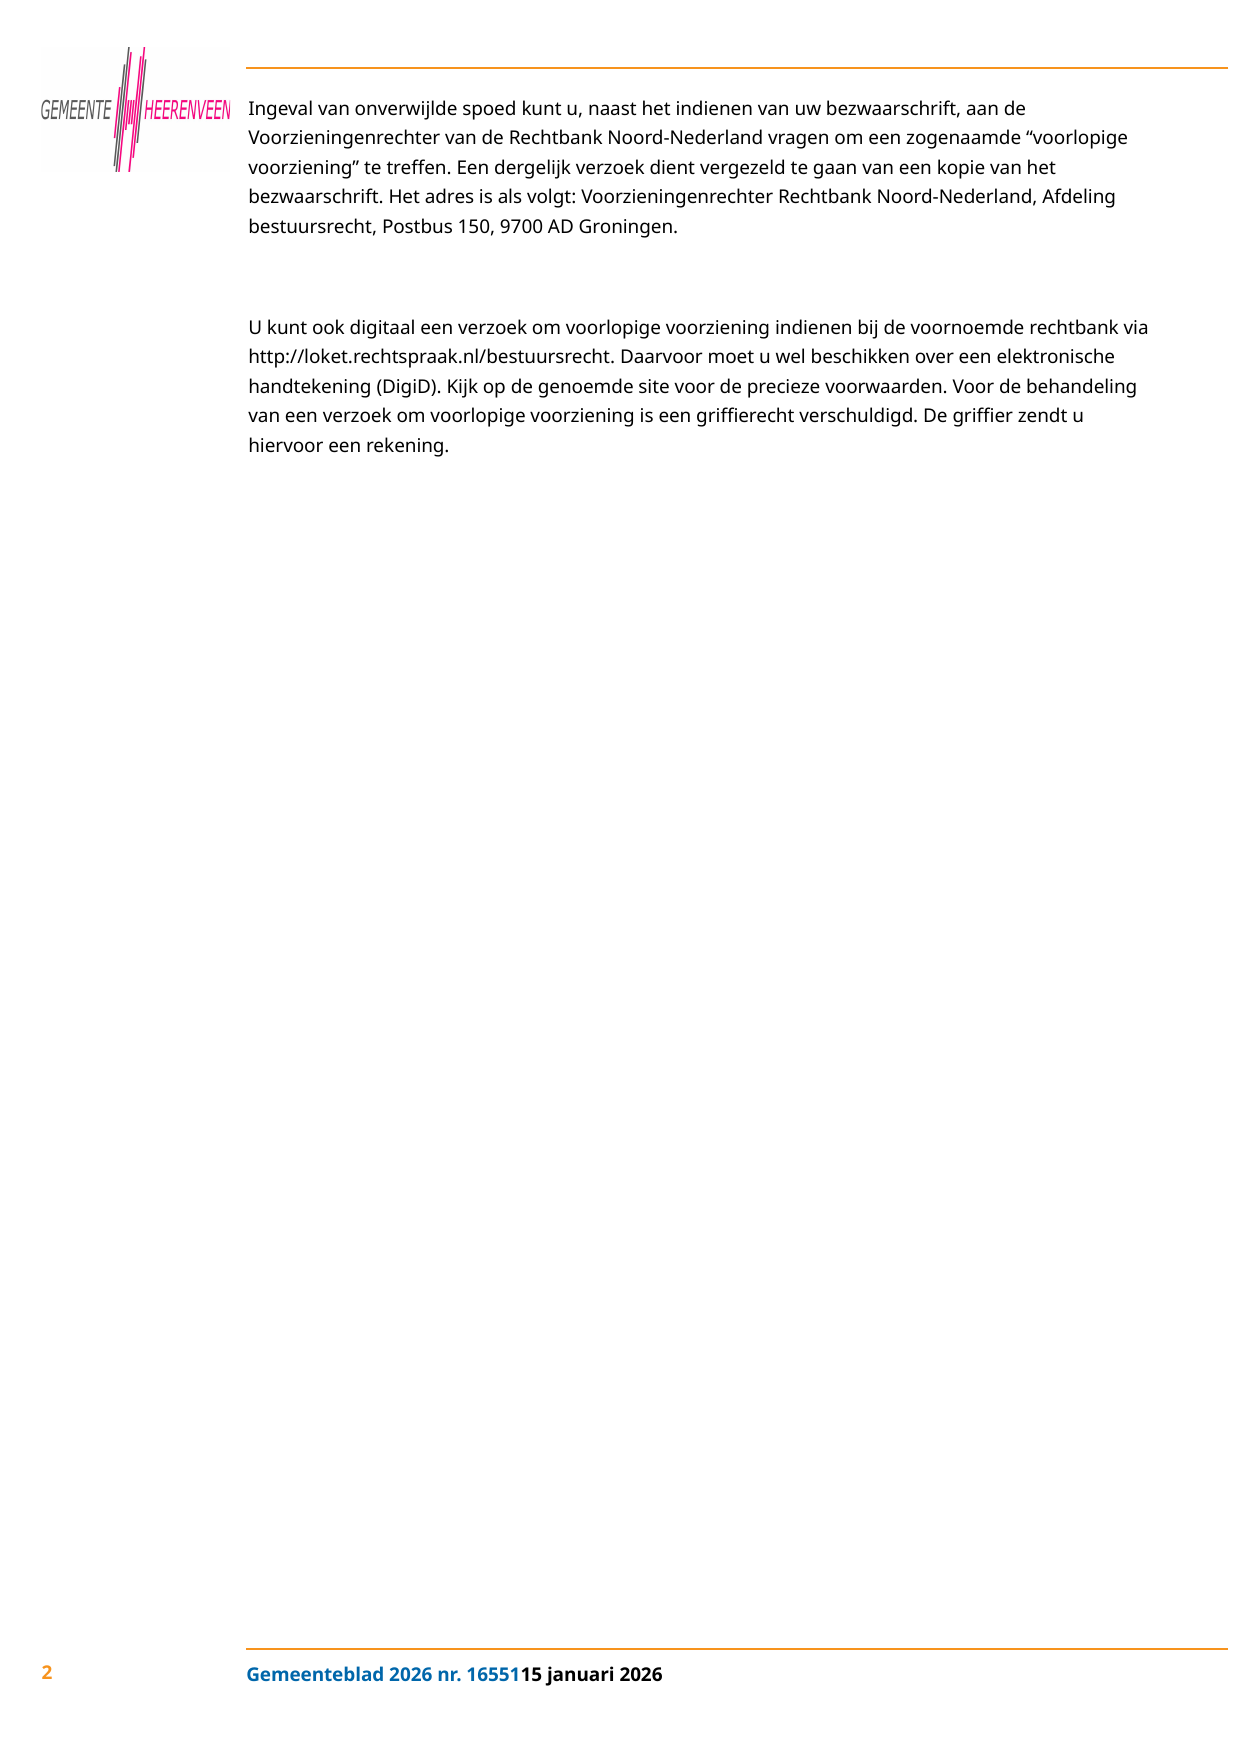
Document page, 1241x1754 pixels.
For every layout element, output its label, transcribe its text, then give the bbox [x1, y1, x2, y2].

picture [41, 47, 231, 172]
text Ingeval van onverwijlde spoed kunt u, naast het indienen van uw bezwaarschrift, aan de Voorzieningenrechter van de Rechtbank Noord-Nederland vragen om een zogenaamde “voorlopige voorziening” te treffen. Een dergelijk verzoek dient vergezeld te gaan van een kopie van het bezwaarschrift. Het adres is als volgt: Voorzieningenrechter Rechtbank Noord-Nederland, Afdeling bestuursrecht, Postbus 150, 9700 AD Groningen. [248, 95, 1152, 239]
text U kunt ook digitaal een verzoek om voorlopige voorziening indienen bij de voornoemde rechtbank via http://loket.rechtspraak.nl/bestuursrecht. Daarvoor moet u wel beschikken over een elektronische handtekening (DigiD). Kijk op de genoemde site voor de precieze voorwaarden. Voor de behandeling van een verzoek om voorlopige voorziening is een griffierecht verschuldigd. De griffier zendt u hiervoor een rekening. [248, 314, 1152, 458]
